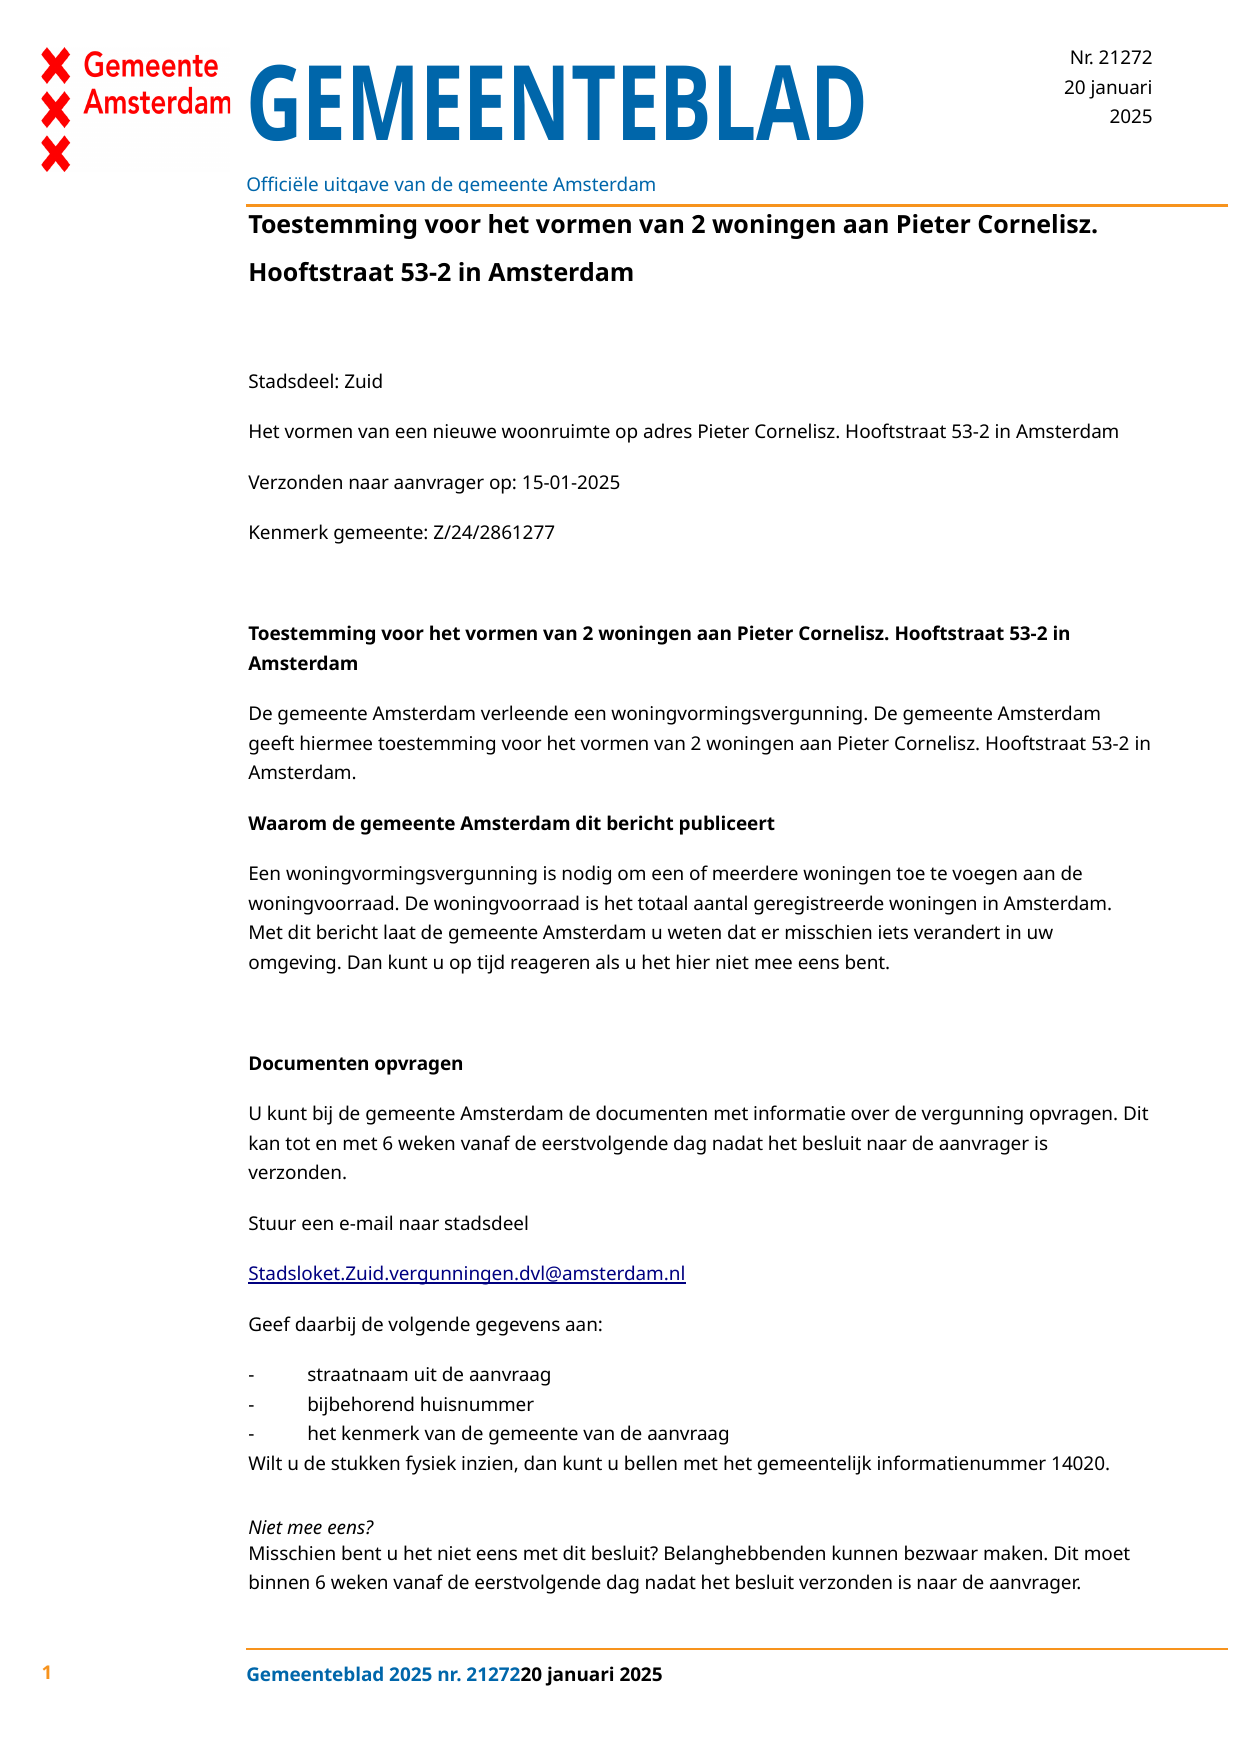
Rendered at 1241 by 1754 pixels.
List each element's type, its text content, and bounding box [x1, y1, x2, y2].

text Stuur een e-mail naar stadsdeel [248, 1210, 1152, 1236]
text Kenmerk gemeente: Z/24/2861277 [248, 519, 1152, 545]
text Misschien bent u het niet eens met dit besluit? Belanghebbenden kunnen bezwaar maken. Dit moet binnen 6 weken vanaf de eerstvolgende dag nadat het besluit verzonden is naar de aanvrager. [248, 1540, 1152, 1595]
picture [41, 47, 231, 172]
text De gemeente Amsterdam verleende een woningvormingsvergunning. De gemeente Amsterdam geeft hiermee toestemming voor het vormen van 2 woningen aan Pieter Cornelisz. Hooftstraat 53-2 in Amsterdam. [248, 700, 1152, 785]
text Toestemming voor het vormen van 2 woningen aan Pieter Cornelisz. Hooftstraat 53-2 in Amsterdam [248, 620, 1152, 676]
text Niet mee eens? [248, 1514, 1152, 1540]
text Toestemming voor het vormen van 2 woningen aan Pieter Cornelisz. Hooftstraat 53-2 in Amsterdam [248, 207, 1152, 288]
text Een woningvormingsvergunning is nodig om een of meerdere woningen toe te voegen aan de woningvoorraad. De woningvoorraad is het totaal aantal geregistreerde woningen in Amsterdam. Met dit bericht laat de gemeente Amsterdam u weten dat er misschien iets verandert in uw omgeving. Dan kunt u op tijd reageren als u het hier niet mee eens bent. [248, 860, 1152, 975]
list het kenmerk van de gemeente van de aanvraag [248, 1420, 1152, 1446]
text Waarom de gemeente Amsterdam dit bericht publiceert [248, 810, 1152, 836]
text Verzonden naar aanvrager op: 15-01-2025 [248, 469, 1152, 495]
text Geef daarbij de volgende gegevens aan: [248, 1311, 1152, 1337]
list straatnaam uit de aanvraag [248, 1361, 1152, 1387]
list bijbehorend huisnummer [248, 1391, 1152, 1417]
text Stadsdeel: Zuid [248, 368, 1152, 394]
text Stadsloket.Zuid.vergunningen.dvl@amsterdam.nl [248, 1260, 1152, 1286]
text Documenten opvragen [248, 1050, 1152, 1076]
text U kunt bij de gemeente Amsterdam de documenten met informatie over de vergunning opvragen. Dit kan tot en met 6 weken vanaf de eerstvolgende dag nadat het besluit naar de aanvrager is verzonden. [248, 1100, 1152, 1185]
text Het vormen van een nieuwe woonruimte op adres Pieter Cornelisz. Hooftstraat 53-2 in Amsterdam [248, 419, 1152, 444]
text Wilt u de stukken fysiek inzien, dan kunt u bellen met het gemeentelijk informatienummer 14020. [248, 1450, 1152, 1476]
